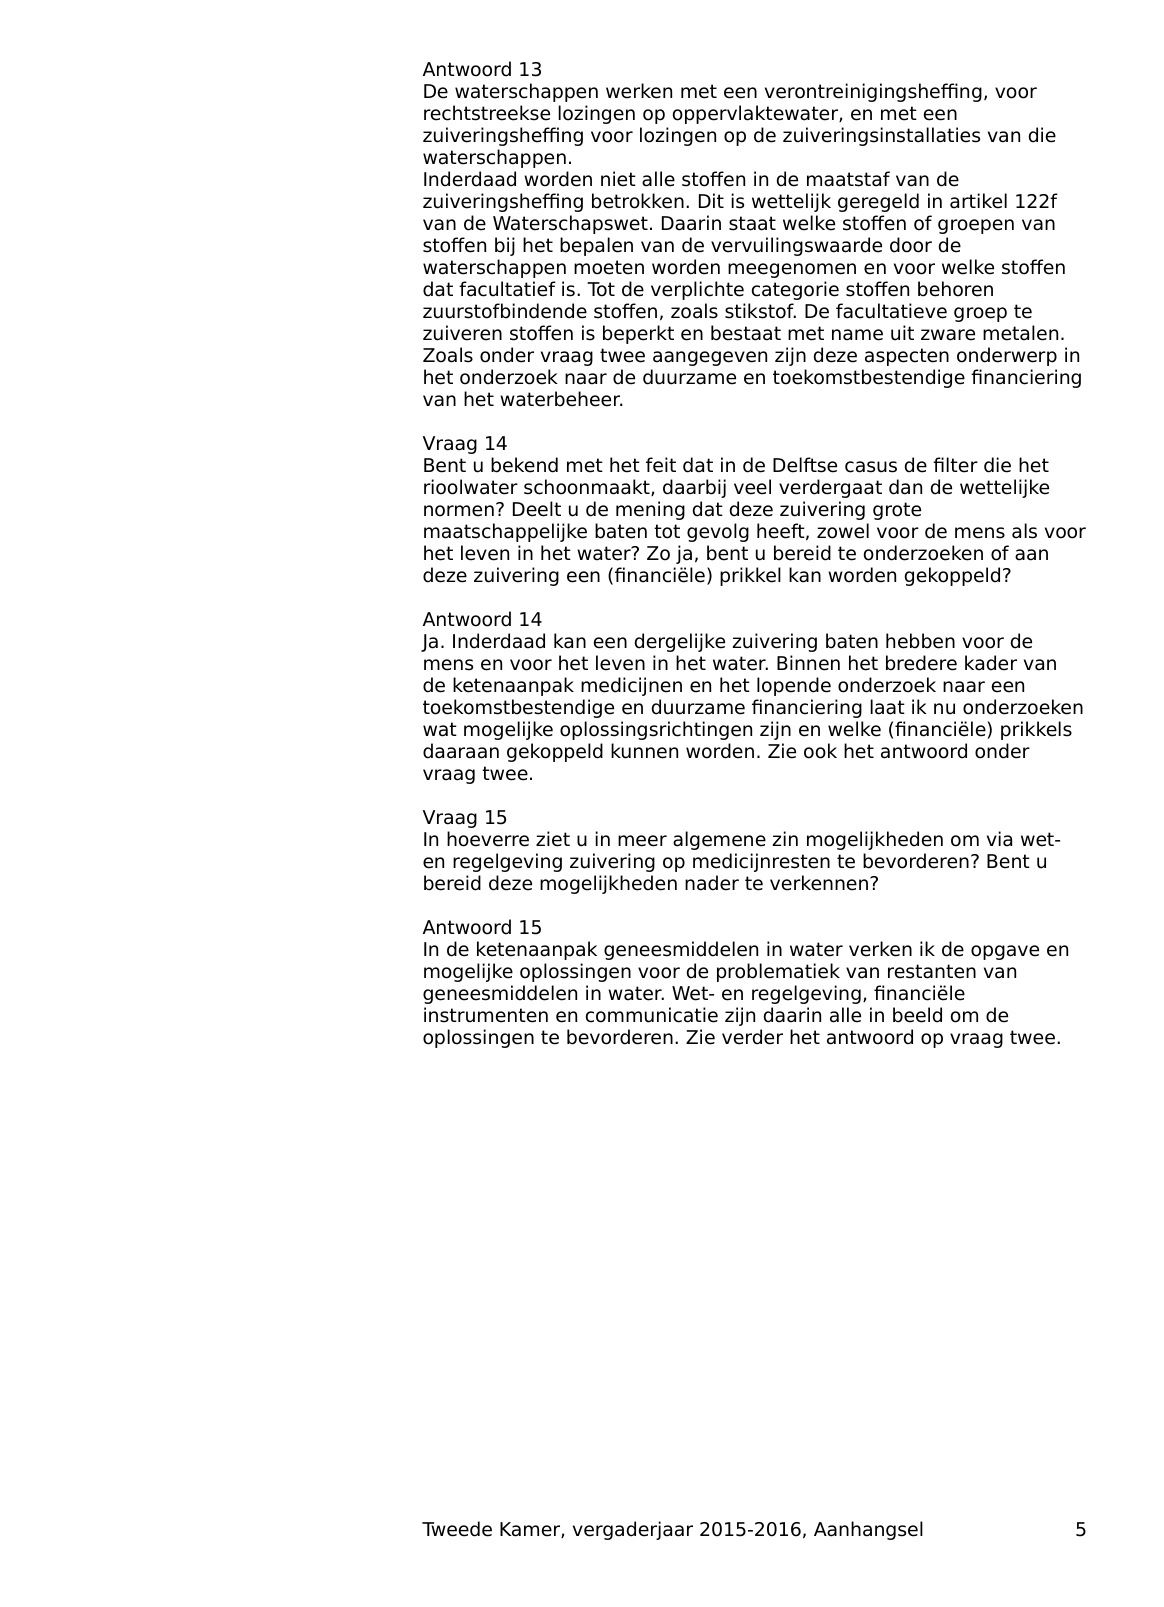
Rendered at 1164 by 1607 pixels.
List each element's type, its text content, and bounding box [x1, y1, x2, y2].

text Vraag 14 [422, 433, 1087, 455]
text Inderdaad worden niet alle stoffen in de maatstaf van de zuiveringsheffing betrokken. Dit is wettelijk geregeld in artikel 122f van de Waterschapswet. Daarin staat welke stoffen of groepen van stoffen bij het bepalen van de vervuilingswaarde door de waterschappen moeten worden meegenomen en voor welke stoffen dat facultatief is. Tot de verplichte categorie stoffen behoren zuurstofbindende stoffen, zoals stikstof. De facultatieve groep te zuiveren stoffen is beperkt en bestaat met name uit zware metalen. [422, 169, 1087, 345]
text Vraag 15 [422, 807, 1087, 829]
text Bent u bekend met het feit dat in de Delftse casus de filter die het rioolwater schoonmaakt, daarbij veel verdergaat dan de wettelijke normen? Deelt u de mening dat deze zuivering grote maatschappelijke baten tot gevolg heeft, zowel voor de mens als voor het leven in het water? Zo ja, bent u bereid te onderzoeken of aan deze zuivering een (financiële) prikkel kan worden gekoppeld? [422, 455, 1087, 587]
text In hoeverre ziet u in meer algemene zin mogelijkheden om via wet- en regelgeving zuivering op medicijnresten te bevorderen? Bent u bereid deze mogelijkheden nader te verkennen? [422, 829, 1087, 895]
text Antwoord 15 [422, 917, 1087, 939]
text Zoals onder vraag twee aangegeven zijn deze aspecten onderwerp in het onderzoek naar de duurzame en toekomstbestendige financiering van het waterbeheer. [422, 345, 1087, 411]
text Ja. Inderdaad kan een dergelijke zuivering baten hebben voor de mens en voor het leven in het water. Binnen het bredere kader van de ketenaanpak medicijnen en het lopende onderzoek naar een toekomstbestendige en duurzame financiering laat ik nu onderzoeken wat mogelijke oplossingsrichtingen zijn en welke (financiële) prikkels daaraan gekoppeld kunnen worden. Zie ook het antwoord onder vraag twee. [422, 631, 1087, 785]
text In de ketenaanpak geneesmiddelen in water verken ik de opgave en mogelijke oplossingen voor de problematiek van restanten van geneesmiddelen in water. Wet- en regelgeving, financiële instrumenten en communicatie zijn daarin alle in beeld om de oplossingen te bevorderen. Zie verder het antwoord op vraag twee. [422, 939, 1087, 1049]
text Antwoord 13 [422, 59, 1087, 81]
text Antwoord 14 [422, 609, 1087, 631]
text De waterschappen werken met een verontreinigingsheffing, voor rechtstreekse lozingen op oppervlaktewater, en met een zuiveringsheffing voor lozingen op de zuiveringsinstallaties van die waterschappen. [422, 81, 1087, 169]
